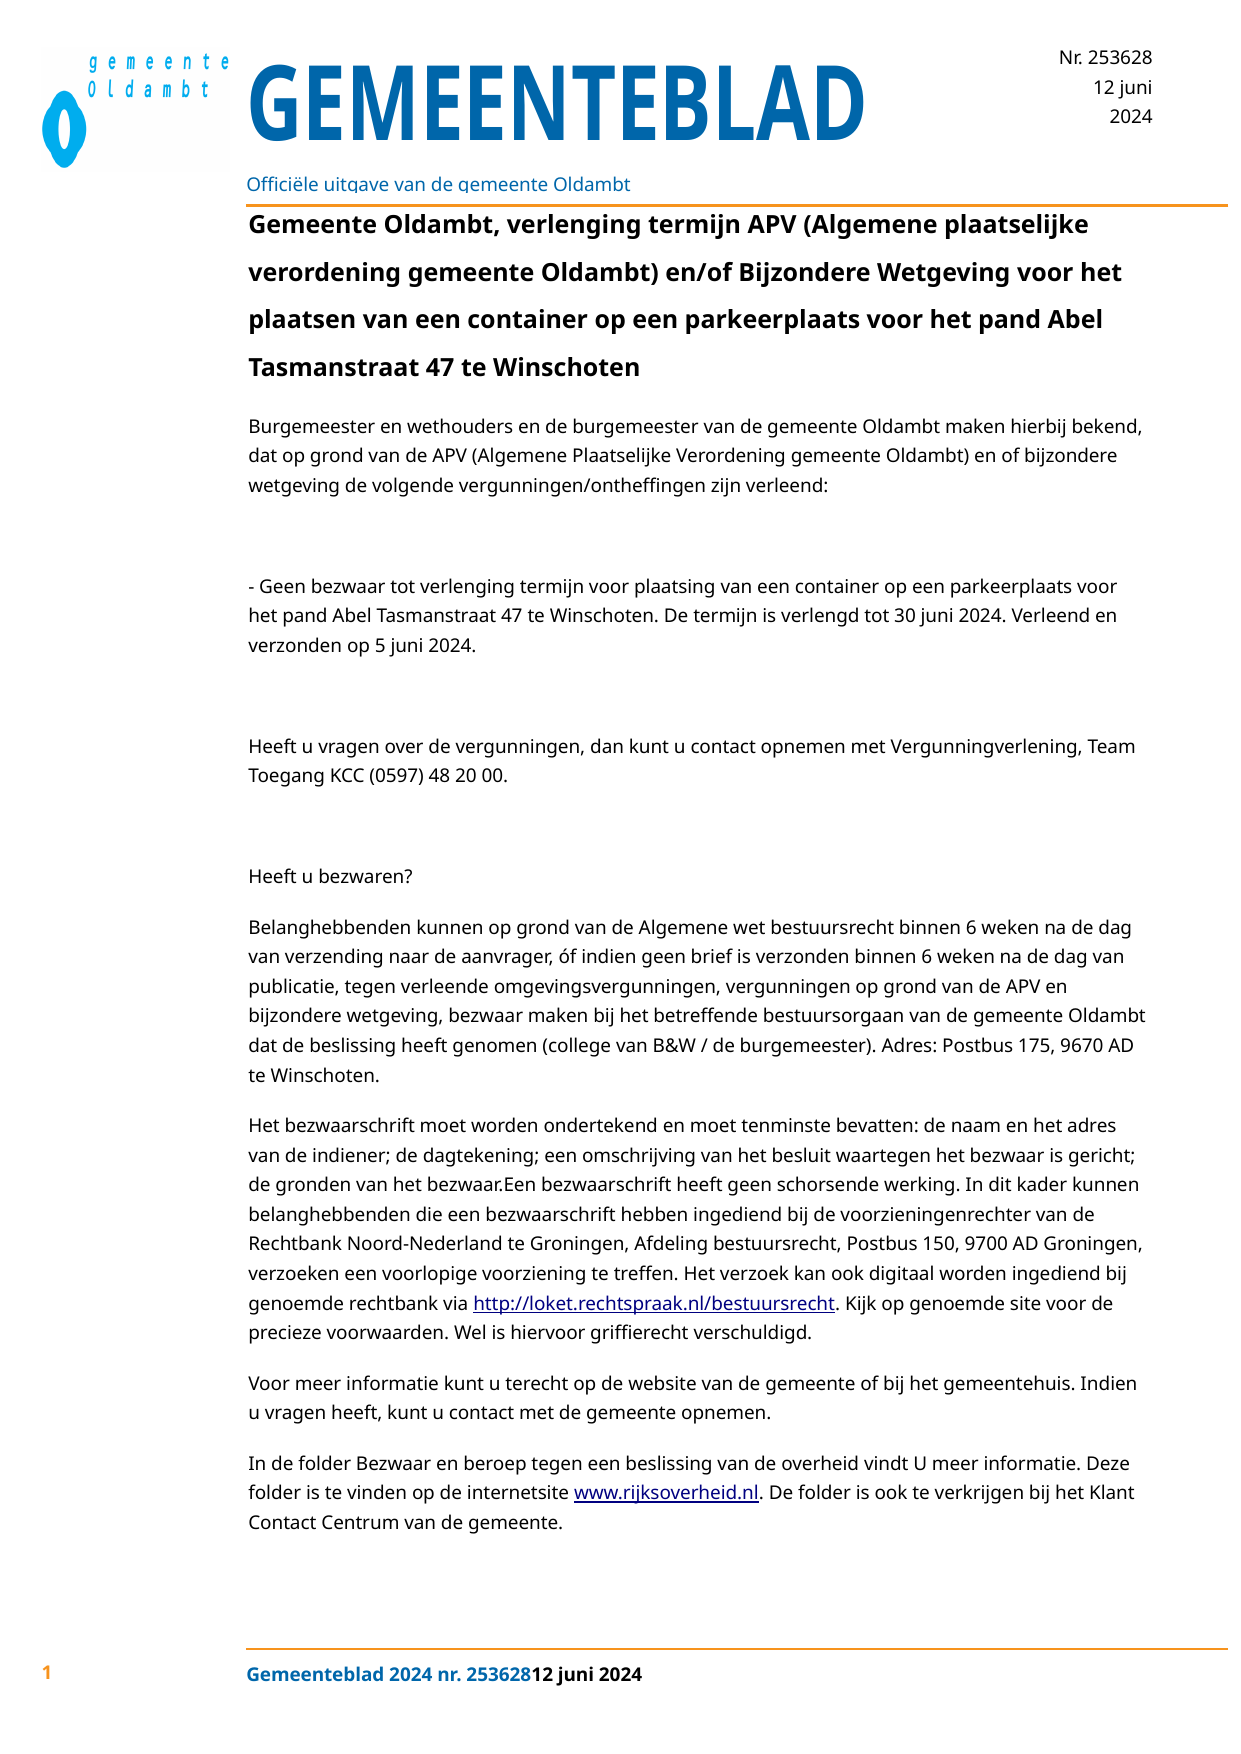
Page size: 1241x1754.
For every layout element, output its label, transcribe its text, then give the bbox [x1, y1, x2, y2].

text Heeft u vragen over de vergunningen, dan kunt u contact opnemen met Vergunningverlening, Team Toegang KCC (0597) 48 20 00. [248, 733, 1152, 788]
text Burgemeester en wethouders en de burgemeester van de gemeente Oldambt maken hierbij bekend, dat op grond van de APV (Algemene Plaatselijke Verordening gemeente Oldambt) en of bijzondere wetgeving de volgende vergunningen/ontheffingen zijn verleend: [248, 413, 1152, 498]
text - Geen bezwaar tot verlenging termijn voor plaatsing van een container op een parkeerplaats voor het pand Abel Tasmanstraat 47 te Winschoten. De termijn is verlengd tot 30 juni 2024. Verleend en verzonden op 5 juni 2024. [248, 573, 1152, 658]
picture [41, 47, 231, 172]
text Gemeente Oldambt, verlenging termijn APV (Algemene plaatselijke verordening gemeente Oldambt) en/of Bijzondere Wetgeving voor het plaatsen van een container op een parkeerplaats voor het pand Abel Tasmanstraat 47 te Winschoten [248, 207, 1152, 384]
text Belanghebbenden kunnen op grond van de Algemene wet bestuursrecht binnen 6 weken na de dag van verzending naar de aanvrager, óf indien geen brief is verzonden binnen 6 weken na de dag van publicatie, tegen verleende omgevingsvergunningen, vergunningen op grond van de APV en bijzondere wetgeving, bezwaar maken bij het betreffende bestuursorgaan van de gemeente Oldambt dat de beslissing heeft genomen (college van B&W / de burgemeester). Adres: Postbus 175, 9670 AD te Winschoten. [248, 914, 1152, 1088]
text Voor meer informatie kunt u terecht op de website van de gemeente of bij het gemeentehuis. Indien u vragen heeft, kunt u contact met de gemeente opnemen. [248, 1370, 1152, 1425]
text Heeft u bezwaren? [248, 863, 1152, 889]
text Het bezwaarschrift moet worden ondertekend en moet tenminste bevatten: de naam en het adres van de indiener; de dagtekening; een omschrijving van het besluit waartegen het bezwaar is gericht; de gronden van het bezwaar.Een bezwaarschrift heeft geen schorsende werking. In dit kader kunnen belanghebbenden die een bezwaarschrift hebben ingediend bij de voorzieningenrechter van de Rechtbank Noord-Nederland te Groningen, Afdeling bestuursrecht, Postbus 150, 9700 AD Groningen, verzoeken een voorlopige voorziening te treffen. Het verzoek kan ook digitaal worden ingediend bij genoemde rechtbank via http://loket.rechtspraak.nl/bestuursrecht. Kijk op genoemde site voor de precieze voorwaarden. Wel is hiervoor griffierecht verschuldigd. [248, 1112, 1152, 1345]
text In de folder Bezwaar en beroep tegen een beslissing van de overheid vindt U meer informatie. Deze folder is te vinden op de internetsite www.rijksoverheid.nl. De folder is ook te verkrijgen bij het Klant Contact Centrum van de gemeente. [248, 1450, 1152, 1535]
